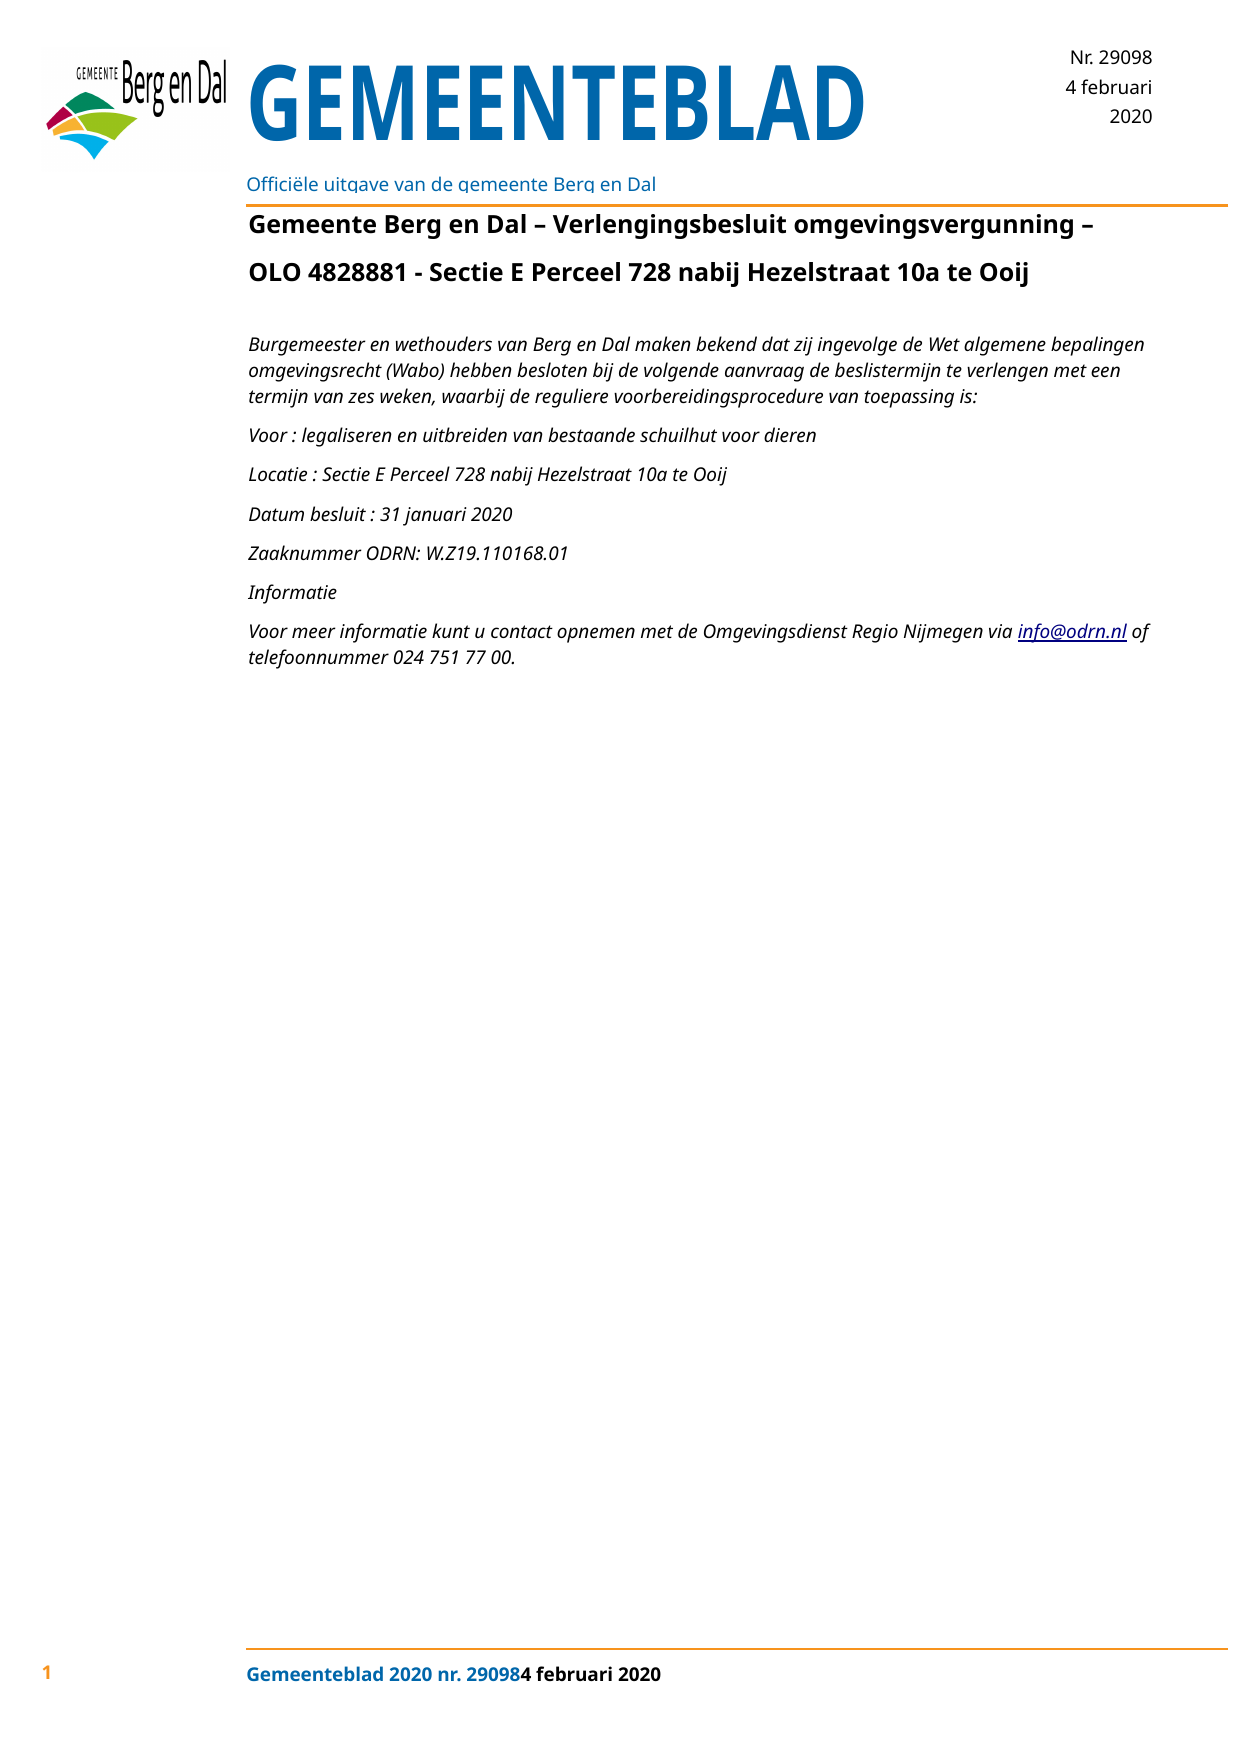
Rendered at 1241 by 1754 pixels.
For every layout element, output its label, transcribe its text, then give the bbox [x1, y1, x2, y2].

text Locatie : Sectie E Perceel 728 nabij Hezelstraat 10a te Ooij [248, 461, 1152, 487]
text Voor meer informatie kunt u contact opnemen met de Omgevingsdienst Regio Nijmegen via info@odrn.nl of telefoonnummer 024 751 77 00. [248, 618, 1152, 670]
picture [41, 47, 231, 172]
text Burgemeester en wethouders van Berg en Dal maken bekend dat zij ingevolge de Wet algemene bepalingen omgevingsrecht (Wabo) hebben besloten bij de volgende aanvraag de beslistermijn te verlengen met een termijn van zes weken, waarbij de reguliere voorbereidingsprocedure van toepassing is: [248, 331, 1152, 409]
text Datum besluit : 31 januari 2020 [248, 501, 1152, 526]
text Zaaknummer ODRN: W.Z19.110168.01 [248, 540, 1152, 566]
text Voor : legaliseren en uitbreiden van bestaande schuilhut voor dieren [248, 422, 1152, 448]
text Gemeente Berg en Dal – Verlengingsbesluit omgevingsvergunning – OLO 4828881 - Sectie E Perceel 728 nabij Hezelstraat 10a te Ooij [248, 207, 1152, 288]
text Informatie [248, 579, 1152, 605]
